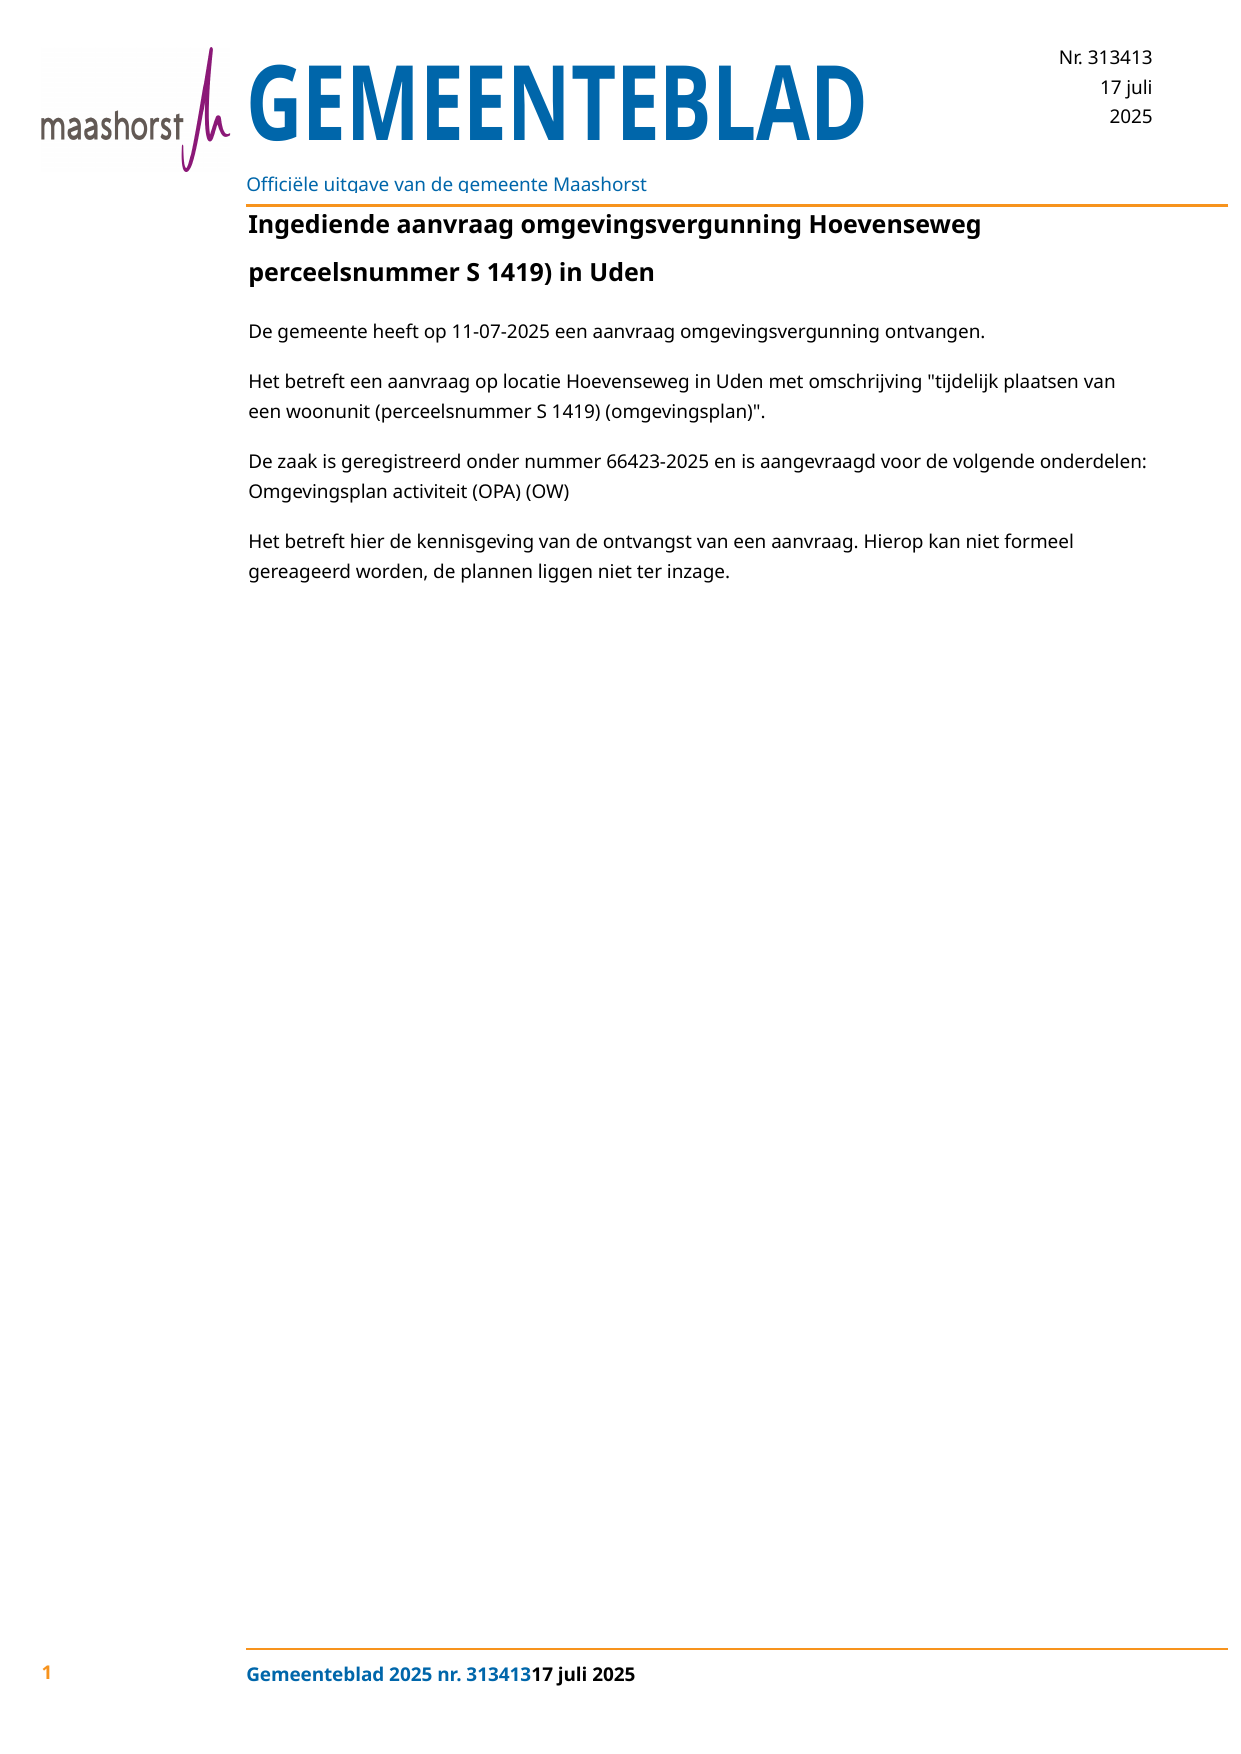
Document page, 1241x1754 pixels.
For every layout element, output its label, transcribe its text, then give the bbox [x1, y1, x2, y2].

text Ingediende aanvraag omgevingsvergunning Hoevenseweg perceelsnummer S 1419) in Uden [248, 207, 1152, 288]
text De gemeente heeft op 11-07-2025 een aanvraag omgevingsvergunning ontvangen. [248, 318, 1152, 344]
text De zaak is geregistreerd onder nummer 66423-2025 en is aangevraagd voor de volgende onderdelen: Omgevingsplan activiteit (OPA) (OW) [248, 448, 1152, 504]
text Het betreft een aanvraag op locatie Hoevenseweg in Uden met omschrijving "tijdelijk plaatsen van een woonunit (perceelsnummer S 1419) (omgevingsplan)". [248, 368, 1152, 424]
picture [41, 47, 231, 172]
text Het betreft hier de kennisgeving van de ontvangst van een aanvraag. Hierop kan niet formeel gereageerd worden, de plannen liggen niet ter inzage. [248, 528, 1152, 584]
